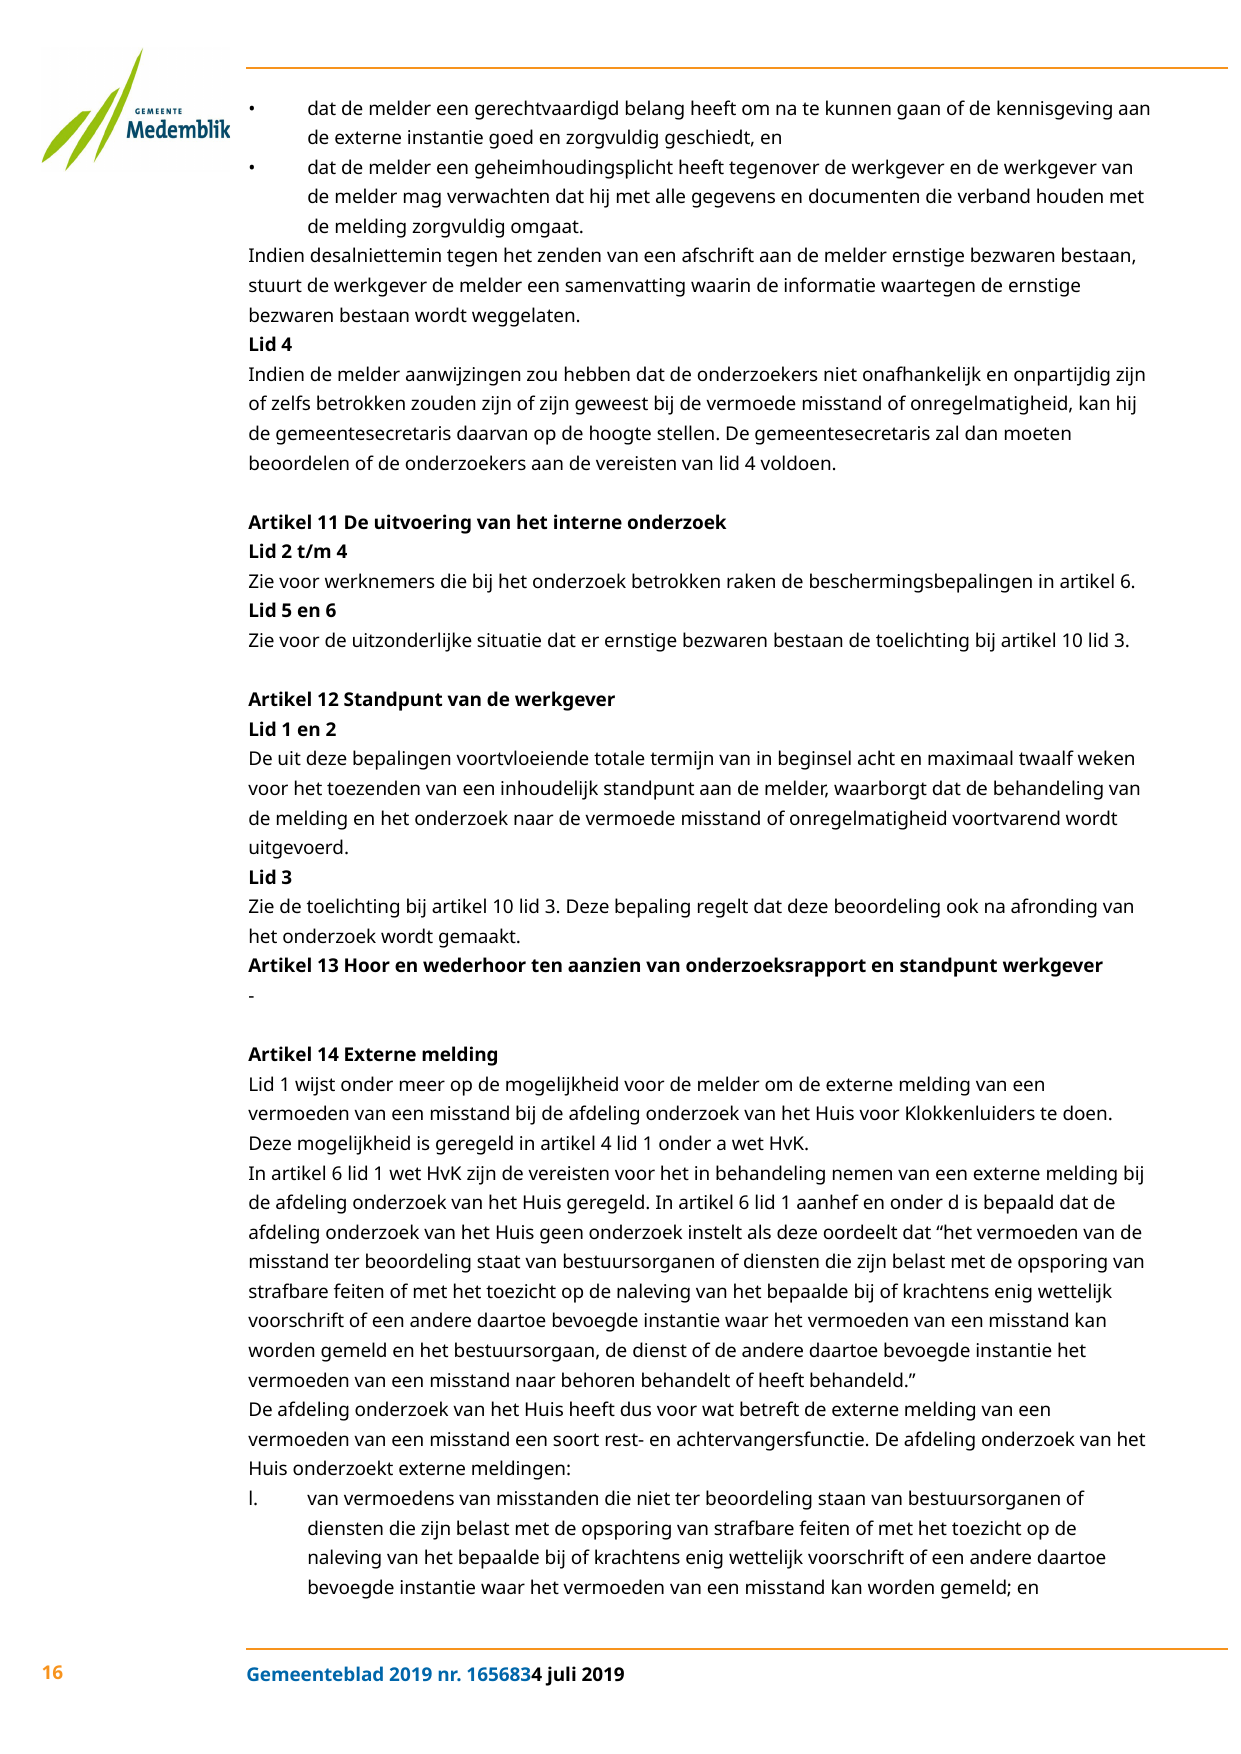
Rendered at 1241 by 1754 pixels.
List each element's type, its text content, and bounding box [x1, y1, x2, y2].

text Artikel 12 Standpunt van de werkgever [248, 686, 1152, 712]
text Zie voor de uitzonderlijke situatie dat er ernstige bezwaren bestaan de toelichting bij artikel 10 lid 3. [248, 627, 1152, 653]
text Artikel 11 De uitvoering van het interne onderzoek [248, 509, 1152, 535]
list dat de melder een gerechtvaardigd belang heeft om na te kunnen gaan of de kennisgeving aan de externe instantie goed en zorgvuldig geschiedt, en [248, 95, 1152, 150]
text Lid 5 en 6 [248, 598, 1152, 623]
text In artikel 6 lid 1 wet HvK zijn de vereisten voor het in behandeling nemen van een externe melding bij de afdeling onderzoek van het Huis geregeld. In artikel 6 lid 1 aanhef en onder d is bepaald dat de afdeling onderzoek van het Huis geen onderzoek instelt als deze oordeelt dat “het vermoeden van de misstand ter beoordeling staat van bestuursorganen of diensten die zijn belast met de opsporing van strafbare feiten of met het toezicht op de naleving van het bepaalde bij of krachtens enig wettelijk voorschrift of een andere daartoe bevoegde instantie waar het vermoeden van een misstand kan worden gemeld en het bestuursorgaan, de dienst of de andere daartoe bevoegde instantie het vermoeden van een misstand naar behoren behandelt of heeft behandeld.” [248, 1160, 1152, 1393]
text Indien desalniettemin tegen het zenden van een afschrift aan de melder ernstige bezwaren bestaan, stuurt de werkgever de melder een samenvatting waarin de informatie waartegen de ernstige bezwaren bestaan wordt weggelaten. [248, 243, 1152, 328]
text De uit deze bepalingen voortvloeiende totale termijn van in beginsel acht en maximaal twaalf weken voor het toezenden van een inhoudelijk standpunt aan de melder, waarborgt dat de behandeling van de melding en het onderzoek naar de vermoede misstand of onregelmatigheid voortvarend wordt uitgevoerd. [248, 746, 1152, 860]
text Artikel 14 Externe melding [248, 1041, 1152, 1067]
text Lid 2 t/m 4 [248, 538, 1152, 564]
text - [248, 982, 1152, 1008]
picture [41, 47, 231, 172]
text Zie de toelichting bij artikel 10 lid 3. Deze bepaling regelt dat deze beoordeling ook na afronding van het onderzoek wordt gemaakt. [248, 893, 1152, 949]
text Artikel 13 Hoor en wederhoor ten aanzien van onderzoeksrapport en standpunt werkgever [248, 953, 1152, 978]
list dat de melder een geheimhoudingsplicht heeft tegenover de werkgever en de werkgever van de melder mag verwachten dat hij met alle gegevens en documenten die verband houden met de melding zorgvuldig omgaat. [248, 154, 1152, 239]
text Lid 3 [248, 864, 1152, 890]
text Indien de melder aanwijzingen zou hebben dat de onderzoekers niet onafhankelijk en onpartijdig zijn of zelfs betrokken zouden zijn of zijn geweest bij de vermoede misstand of onregelmatigheid, kan hij de gemeentesecretaris daarvan op de hoogte stellen. De gemeentesecretaris zal dan moeten beoordelen of de onderzoekers aan de vereisten van lid 4 voldoen. [248, 361, 1152, 476]
text Lid 1 wijst onder meer op de mogelijkheid voor de melder om de externe melding van een vermoeden van een misstand bij de afdeling onderzoek van het Huis voor Klokkenluiders te doen. Deze mogelijkheid is geregeld in artikel 4 lid 1 onder a wet HvK. [248, 1071, 1152, 1156]
list van vermoedens van misstanden die niet ter beoordeling staan van bestuursorganen of diensten die zijn belast met de opsporing van strafbare feiten of met het toezicht op de naleving van het bepaalde bij of krachtens enig wettelijk voorschrift of een andere daartoe bevoegde instantie waar het vermoeden van een misstand kan worden gemeld; en [248, 1485, 1152, 1600]
text Zie voor werknemers die bij het onderzoek betrokken raken de beschermingsbepalingen in artikel 6. [248, 568, 1152, 594]
text De afdeling onderzoek van het Huis heeft dus voor wat betreft de externe melding van een vermoeden van een misstand een soort rest- en achtervangersfunctie. De afdeling onderzoek van het Huis onderzoekt externe meldingen: [248, 1396, 1152, 1481]
text Lid 1 en 2 [248, 716, 1152, 742]
text Lid 4 [248, 331, 1152, 357]
